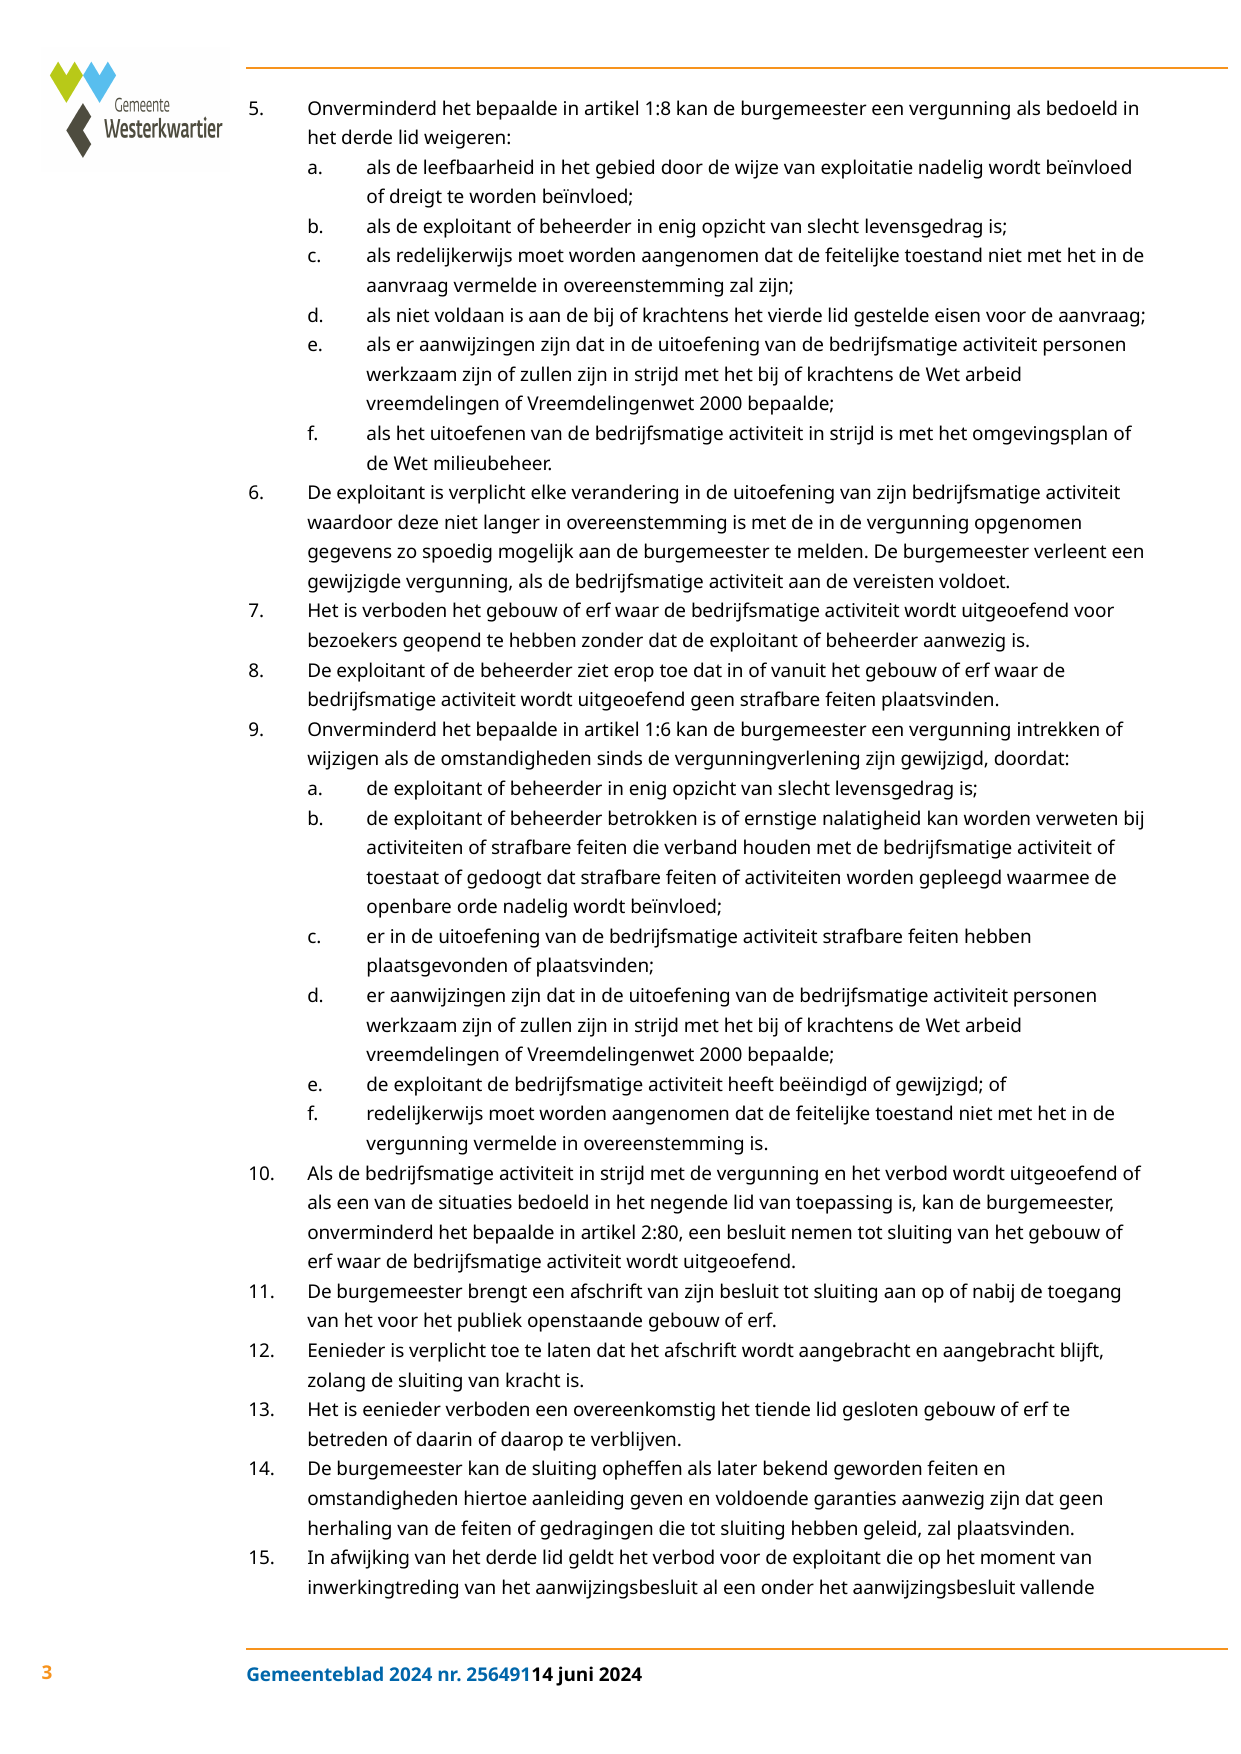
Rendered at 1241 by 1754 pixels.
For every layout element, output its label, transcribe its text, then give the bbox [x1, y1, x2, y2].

list De exploitant of de beheerder ziet erop toe dat in of vanuit het gebouw of erf waar de bedrijfsmatige activiteit wordt uitgeoefend geen strafbare feiten plaatsvinden. [248, 657, 1152, 712]
list als de exploitant of beheerder in enig opzicht van slecht levensgedrag is; [307, 213, 1152, 239]
list Eenieder is verplicht toe te laten dat het afschrift wordt aangebracht en aangebracht blijft, zolang de sluiting van kracht is. [248, 1337, 1152, 1393]
list als redelijkerwijs moet worden aangenomen dat de feitelijke toestand niet met het in de aanvraag vermelde in overeenstemming zal zijn; [307, 243, 1152, 298]
list De exploitant is verplicht elke verandering in de uitoefening van zijn bedrijfsmatige activiteit waardoor deze niet langer in overeenstemming is met de in de vergunning opgenomen gegevens zo spoedig mogelijk aan de burgemeester te melden. De burgemeester verleent een gewijzigde vergunning, als de bedrijfsmatige activiteit aan de vereisten voldoet. [248, 479, 1152, 594]
list Als de bedrijfsmatige activiteit in strijd met de vergunning en het verbod wordt uitgeoefend of als een van de situaties bedoeld in het negende lid van toepassing is, kan de burgemeester, onverminderd het bepaalde in artikel 2:80, een besluit nemen tot sluiting van het gebouw of erf waar de bedrijfsmatige activiteit wordt uitgeoefend. [248, 1160, 1152, 1274]
list Het is eenieder verboden een overeenkomstig het tiende lid gesloten gebouw of erf te betreden of daarin of daarop te verblijven. [248, 1396, 1152, 1452]
list er aanwijzingen zijn dat in de uitoefening van de bedrijfsmatige activiteit personen werkzaam zijn of zullen zijn in strijd met het bij of krachtens de Wet arbeid vreemdelingen of Vreemdelingenwet 2000 bepaalde; [307, 982, 1152, 1067]
list Het is verboden het gebouw of erf waar de bedrijfsmatige activiteit wordt uitgeoefend voor bezoekers geopend te hebben zonder dat de exploitant of beheerder aanwezig is. [248, 598, 1152, 653]
list de exploitant de bedrijfsmatige activiteit heeft beëindigd of gewijzigd; of [307, 1071, 1152, 1097]
list als het uitoefenen van de bedrijfsmatige activiteit in strijd is met het omgevingsplan of de Wet milieubeheer. [307, 420, 1152, 476]
list redelijkerwijs moet worden aangenomen dat de feitelijke toestand niet met het in de vergunning vermelde in overeenstemming is. [307, 1101, 1152, 1156]
list als er aanwijzingen zijn dat in de uitoefening van de bedrijfsmatige activiteit personen werkzaam zijn of zullen zijn in strijd met het bij of krachtens de Wet arbeid vreemdelingen of Vreemdelingenwet 2000 bepaalde; [307, 331, 1152, 416]
list als de leefbaarheid in het gebied door de wijze van exploitatie nadelig wordt beïnvloed of dreigt te worden beïnvloed; [307, 154, 1152, 209]
list de exploitant of beheerder betrokken is of ernstige nalatigheid kan worden verweten bij activiteiten of strafbare feiten die verband houden met de bedrijfsmatige activiteit of toestaat of gedoogt dat strafbare feiten of activiteiten worden gepleegd waarmee de openbare orde nadelig wordt beïnvloed; [307, 805, 1152, 919]
list er in de uitoefening van de bedrijfsmatige activiteit strafbare feiten hebben plaatsgevonden of plaatsvinden; [307, 923, 1152, 978]
list de exploitant of beheerder in enig opzicht van slecht levensgedrag is; [307, 775, 1152, 801]
list De burgemeester brengt een afschrift van zijn besluit tot sluiting aan op of nabij de toegang van het voor het publiek openstaande gebouw of erf. [248, 1278, 1152, 1333]
picture [41, 47, 231, 172]
list In afwijking van het derde lid geldt het verbod voor de exploitant die op het moment van inwerkingtreding van het aanwijzingsbesluit al een onder het aanwijzingsbesluit vallende [248, 1544, 1152, 1600]
list Onverminderd het bepaalde in artikel 1:8 kan de burgemeester een vergunning als bedoeld in het derde lid weigeren: [248, 95, 1152, 150]
list als niet voldaan is aan de bij of krachtens het vierde lid gestelde eisen voor de aanvraag; [307, 302, 1152, 328]
list De burgemeester kan de sluiting opheffen als later bekend geworden feiten en omstandigheden hiertoe aanleiding geven en voldoende garanties aanwezig zijn dat geen herhaling van de feiten of gedragingen die tot sluiting hebben geleid, zal plaatsvinden. [248, 1456, 1152, 1541]
list Onverminderd het bepaalde in artikel 1:6 kan de burgemeester een vergunning intrekken of wijzigen als de omstandigheden sinds de vergunningverlening zijn gewijzigd, doordat: [248, 716, 1152, 771]
